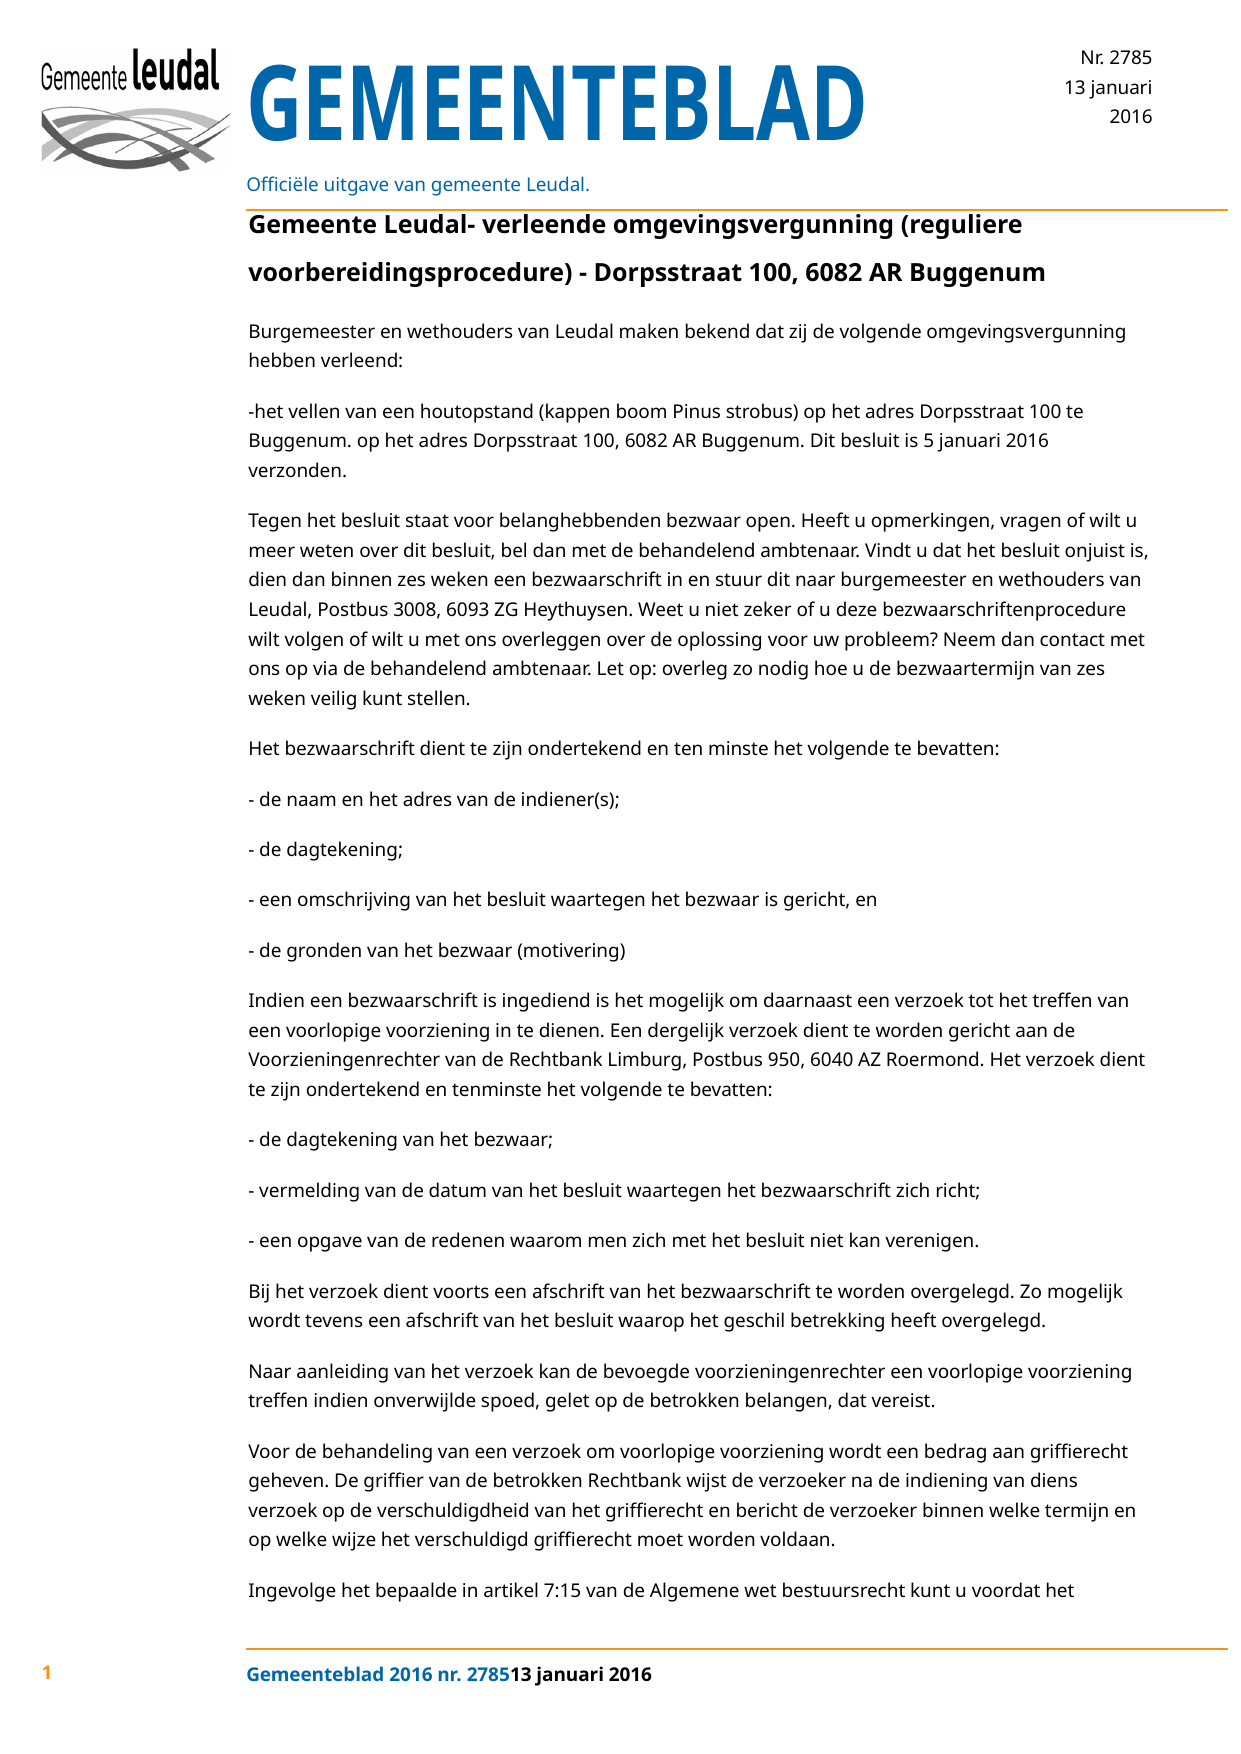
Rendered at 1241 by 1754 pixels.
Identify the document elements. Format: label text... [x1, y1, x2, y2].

picture [41, 47, 231, 172]
text - een omschrijving van het besluit waartegen het bezwaar is gericht, en [248, 887, 1152, 912]
text Indien een bezwaarschrift is ingediend is het mogelijk om daarnaast een verzoek tot het treffen van een voorlopige voorziening in te dienen. Een dergelijk verzoek dient te worden gericht aan de Voorzieningenrechter van de Rechtbank Limburg, Postbus 950, 6040 AZ Roermond. Het verzoek dient te zijn ondertekend en tenminste het volgende te bevatten: [248, 987, 1152, 1102]
text Naar aanleiding van het verzoek kan de bevoegde voorzieningenrechter een voorlopige voorziening treffen indien onverwijlde spoed, gelet op de betrokken belangen, dat vereist. [248, 1358, 1152, 1413]
text Gemeente Leudal- verleende omgevingsvergunning (reguliere voorbereidingsprocedure) - Dorpsstraat 100, 6082 AR Buggenum [248, 211, 1152, 288]
text - een opgave van de redenen waarom men zich met het besluit niet kan verenigen. [248, 1227, 1152, 1253]
text Ingevolge het bepaalde in artikel 7:15 van de Algemene wet bestuursrecht kunt u voordat het [248, 1577, 1152, 1603]
text Het bezwaarschrift dient te zijn ondertekend en ten minste het volgende te bevatten: [248, 735, 1152, 761]
text -het vellen van een houtopstand (kappen boom Pinus strobus) op het adres Dorpsstraat 100 te Buggenum. op het adres Dorpsstraat 100, 6082 AR Buggenum. Dit besluit is 5 januari 2016 verzonden. [248, 398, 1152, 483]
text Voor de behandeling van een verzoek om voorlopige voorziening wordt een bedrag aan griffierecht geheven. De griffier van de betrokken Rechtbank wijst de verzoeker na de indiening van diens verzoek op de verschuldigdheid van het griffierecht en bericht de verzoeker binnen welke termijn en op welke wijze het verschuldigd griffierecht moet worden voldaan. [248, 1438, 1152, 1552]
text - de dagtekening van het bezwaar; [248, 1127, 1152, 1152]
text - de dagtekening; [248, 836, 1152, 862]
text - vermelding van de datum van het besluit waartegen het bezwaarschrift zich richt; [248, 1177, 1152, 1203]
text Tegen het besluit staat voor belanghebbenden bezwaar open. Heeft u opmerkingen, vragen of wilt u meer weten over dit besluit, bel dan met de behandelend ambtenaar. Vindt u dat het besluit onjuist is, dien dan binnen zes weken een bezwaarschrift in en stuur dit naar burgemeester en wethouders van Leudal, Postbus 3008, 6093 ZG Heythuysen. Weet u niet zeker of u deze bezwaarschriftenprocedure wilt volgen of wilt u met ons overleggen over de oplossing voor uw probleem? Neem dan contact met ons op via de behandelend ambtenaar. Let op: overleg zo nodig hoe u de bezwaartermijn van zes weken veilig kunt stellen. [248, 507, 1152, 711]
text Bij het verzoek dient voorts een afschrift van het bezwaarschrift te worden overgelegd. Zo mogelijk wordt tevens een afschrift van het besluit waarop het geschil betrekking heeft overgelegd. [248, 1278, 1152, 1333]
text - de gronden van het bezwaar (motivering) [248, 937, 1152, 963]
text - de naam en het adres van de indiener(s); [248, 786, 1152, 812]
text Burgemeester en wethouders van Leudal maken bekend dat zij de volgende omgevingsvergunning hebben verleend: [248, 318, 1152, 373]
